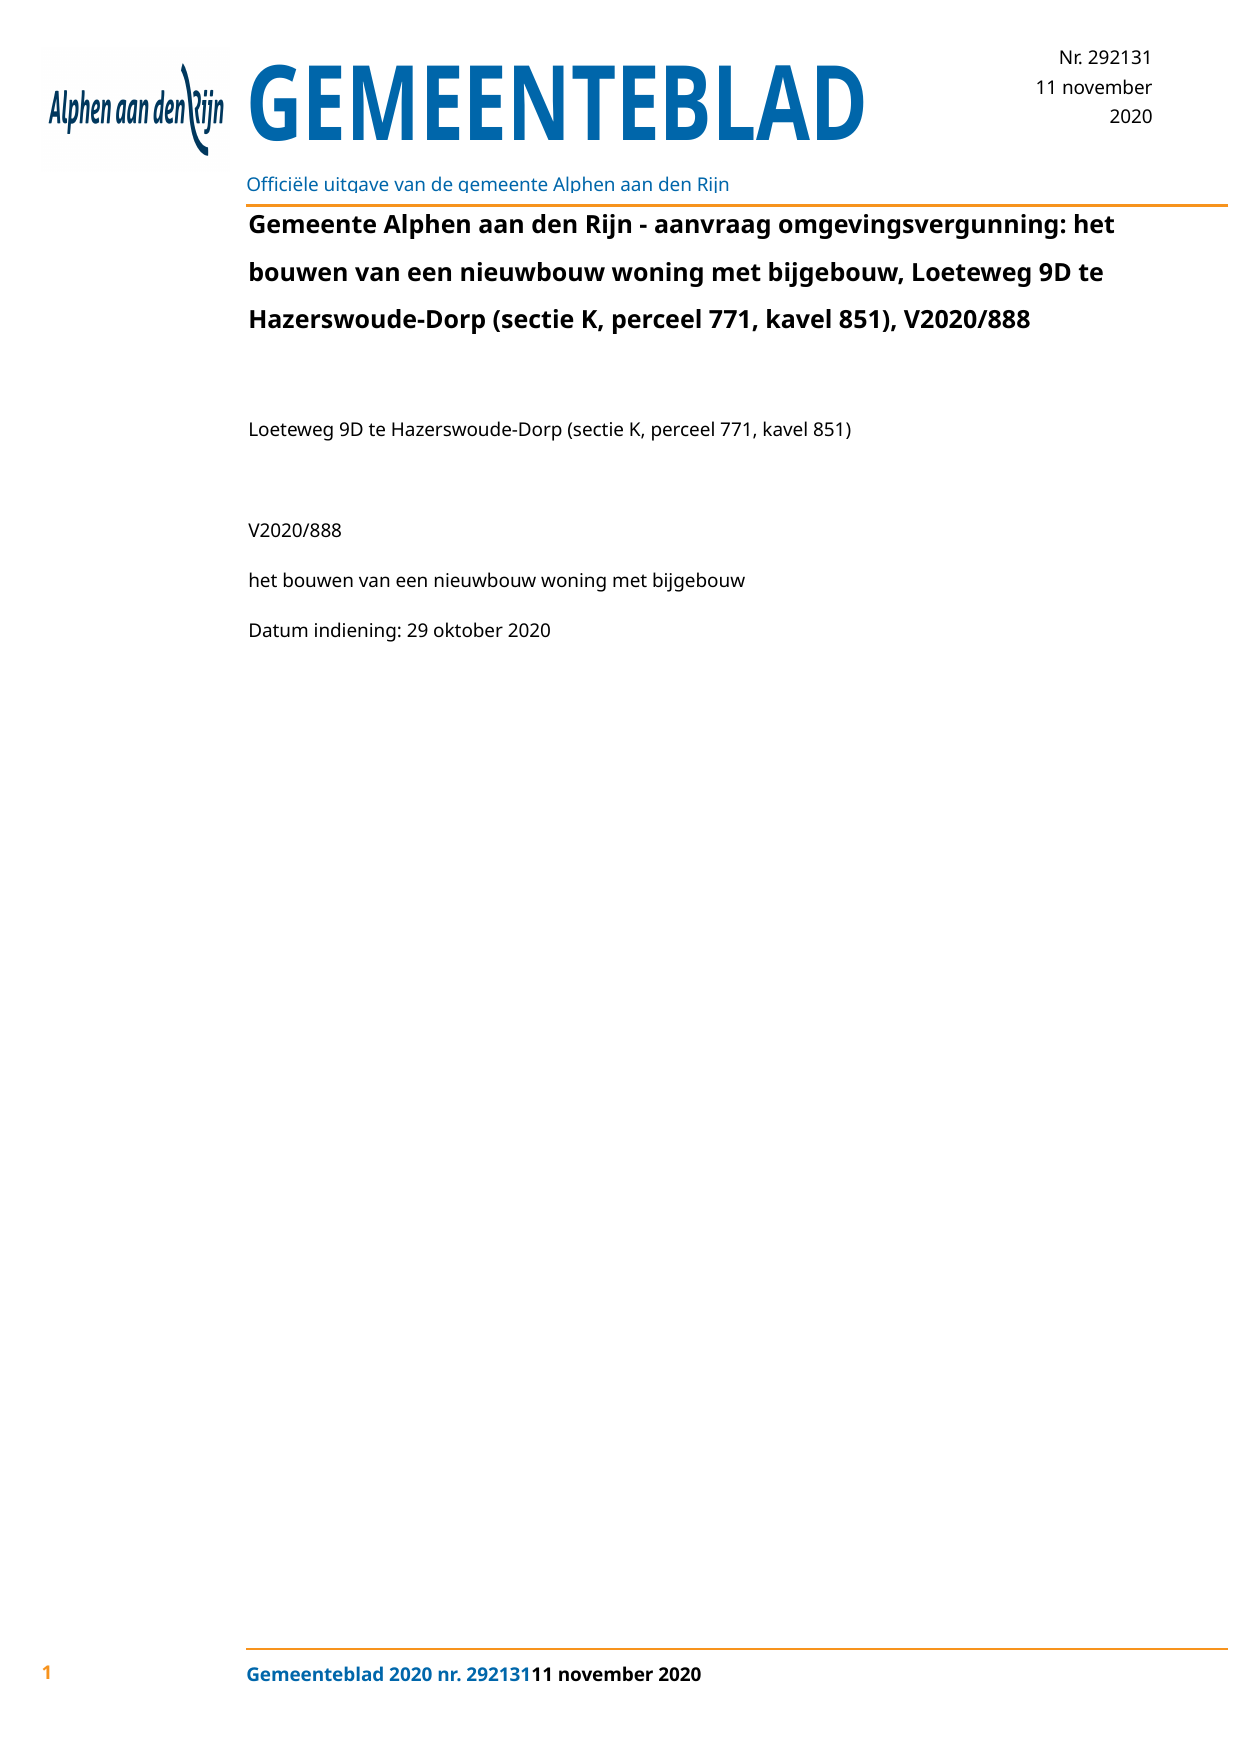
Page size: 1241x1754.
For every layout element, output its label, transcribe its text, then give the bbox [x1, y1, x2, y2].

text Datum indiening: 29 oktober 2020 [248, 618, 1152, 643]
text Loeteweg 9D te Hazerswoude-Dorp (sectie K, perceel 771, kavel 851) [248, 416, 1152, 442]
text Gemeente Alphen aan den Rijn - aanvraag omgevingsvergunning: het bouwen van een nieuwbouw woning met bijgebouw, Loeteweg 9D te Hazerswoude-Dorp (sectie K, perceel 771, kavel 851), V2020/888 [248, 207, 1152, 336]
picture [41, 47, 231, 172]
text het bouwen van een nieuwbouw woning met bijgebouw [248, 567, 1152, 593]
text V2020/888 [248, 517, 1152, 542]
